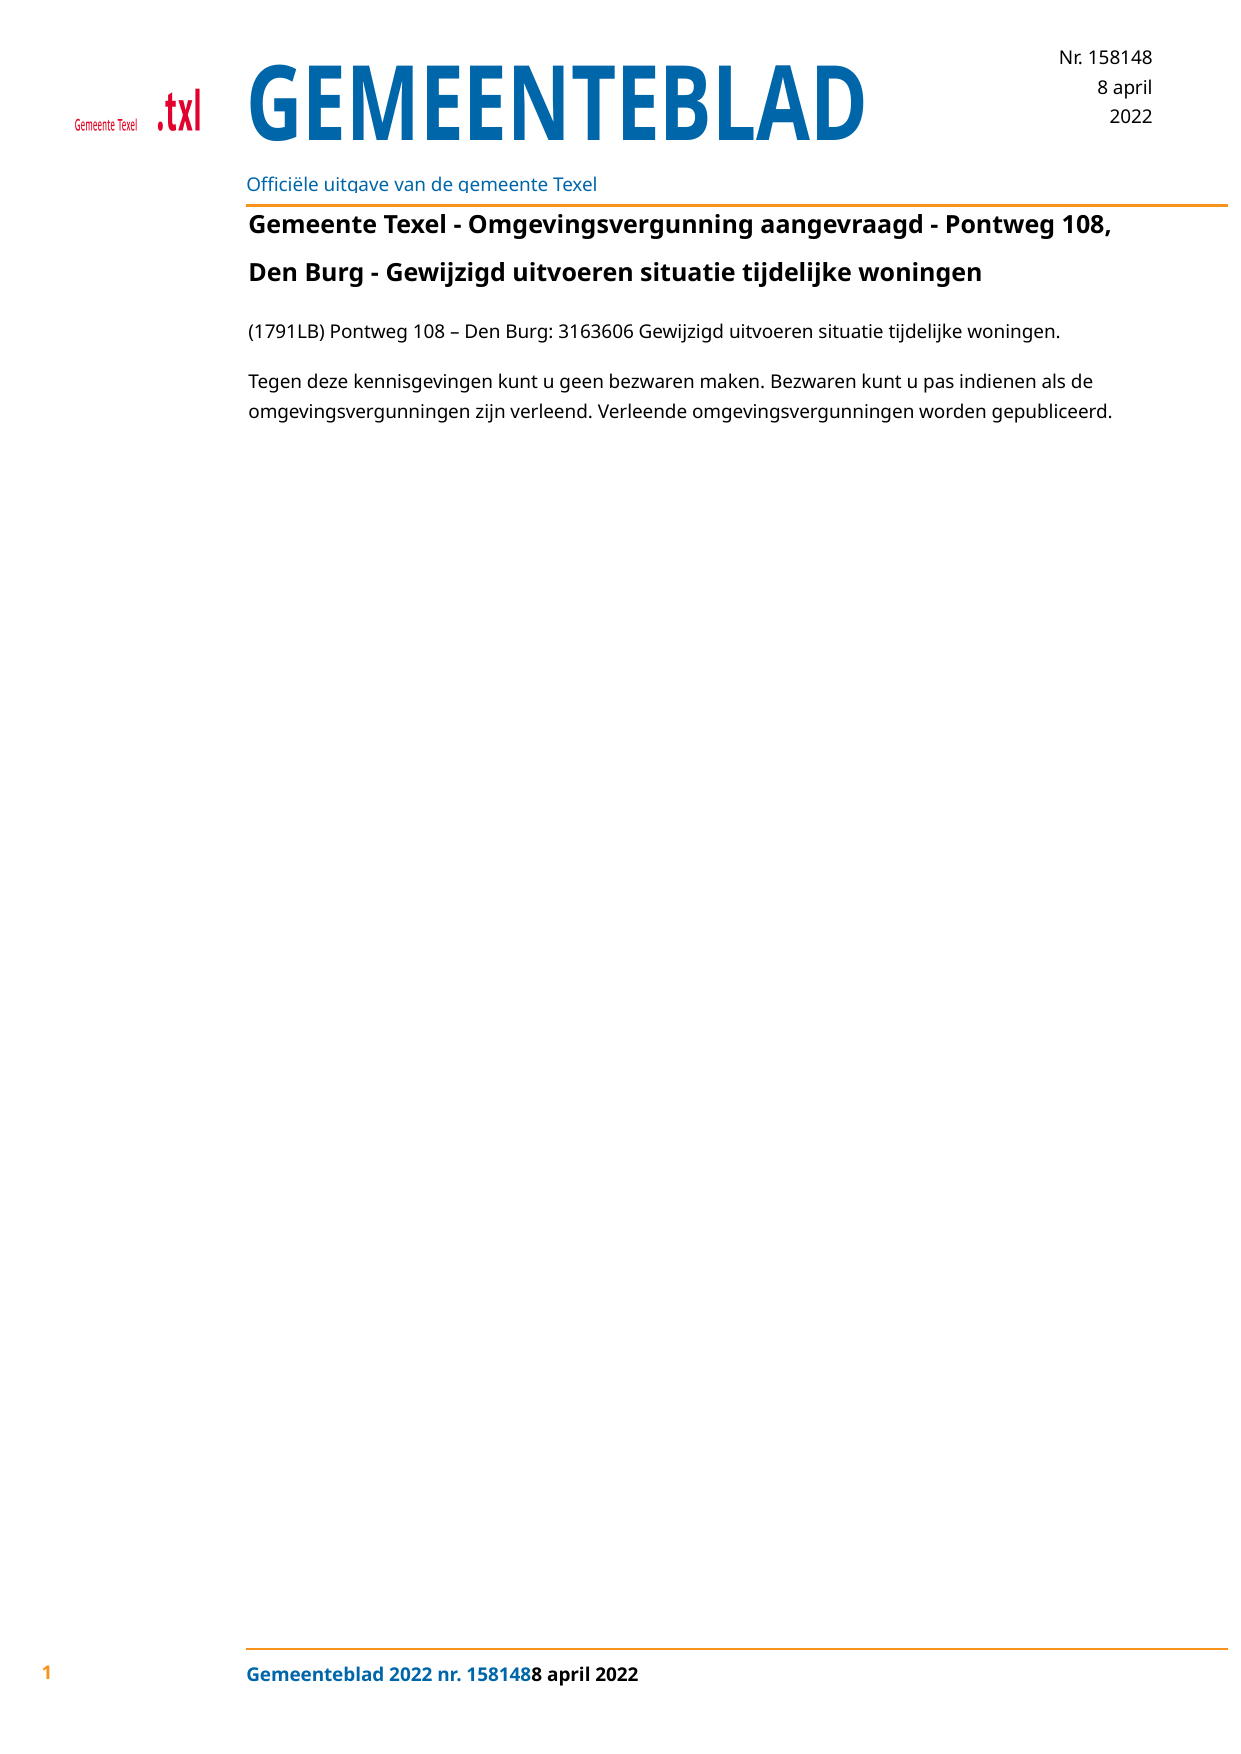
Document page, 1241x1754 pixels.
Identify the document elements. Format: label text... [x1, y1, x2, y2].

text Tegen deze kennisgevingen kunt u geen bezwaren maken. Bezwaren kunt u pas indienen als de omgevingsvergunningen zijn verleend. Verleende omgevingsvergunningen worden gepubliceerd. [248, 368, 1152, 424]
text Gemeente Texel - Omgevingsvergunning aangevraagd - Pontweg 108, Den Burg - Gewijzigd uitvoeren situatie tijdelijke woningen [248, 207, 1152, 288]
text (1791LB) Pontweg 108 – Den Burg: 3163606 Gewijzigd uitvoeren situatie tijdelijke woningen. [248, 318, 1152, 344]
picture [41, 47, 231, 172]
